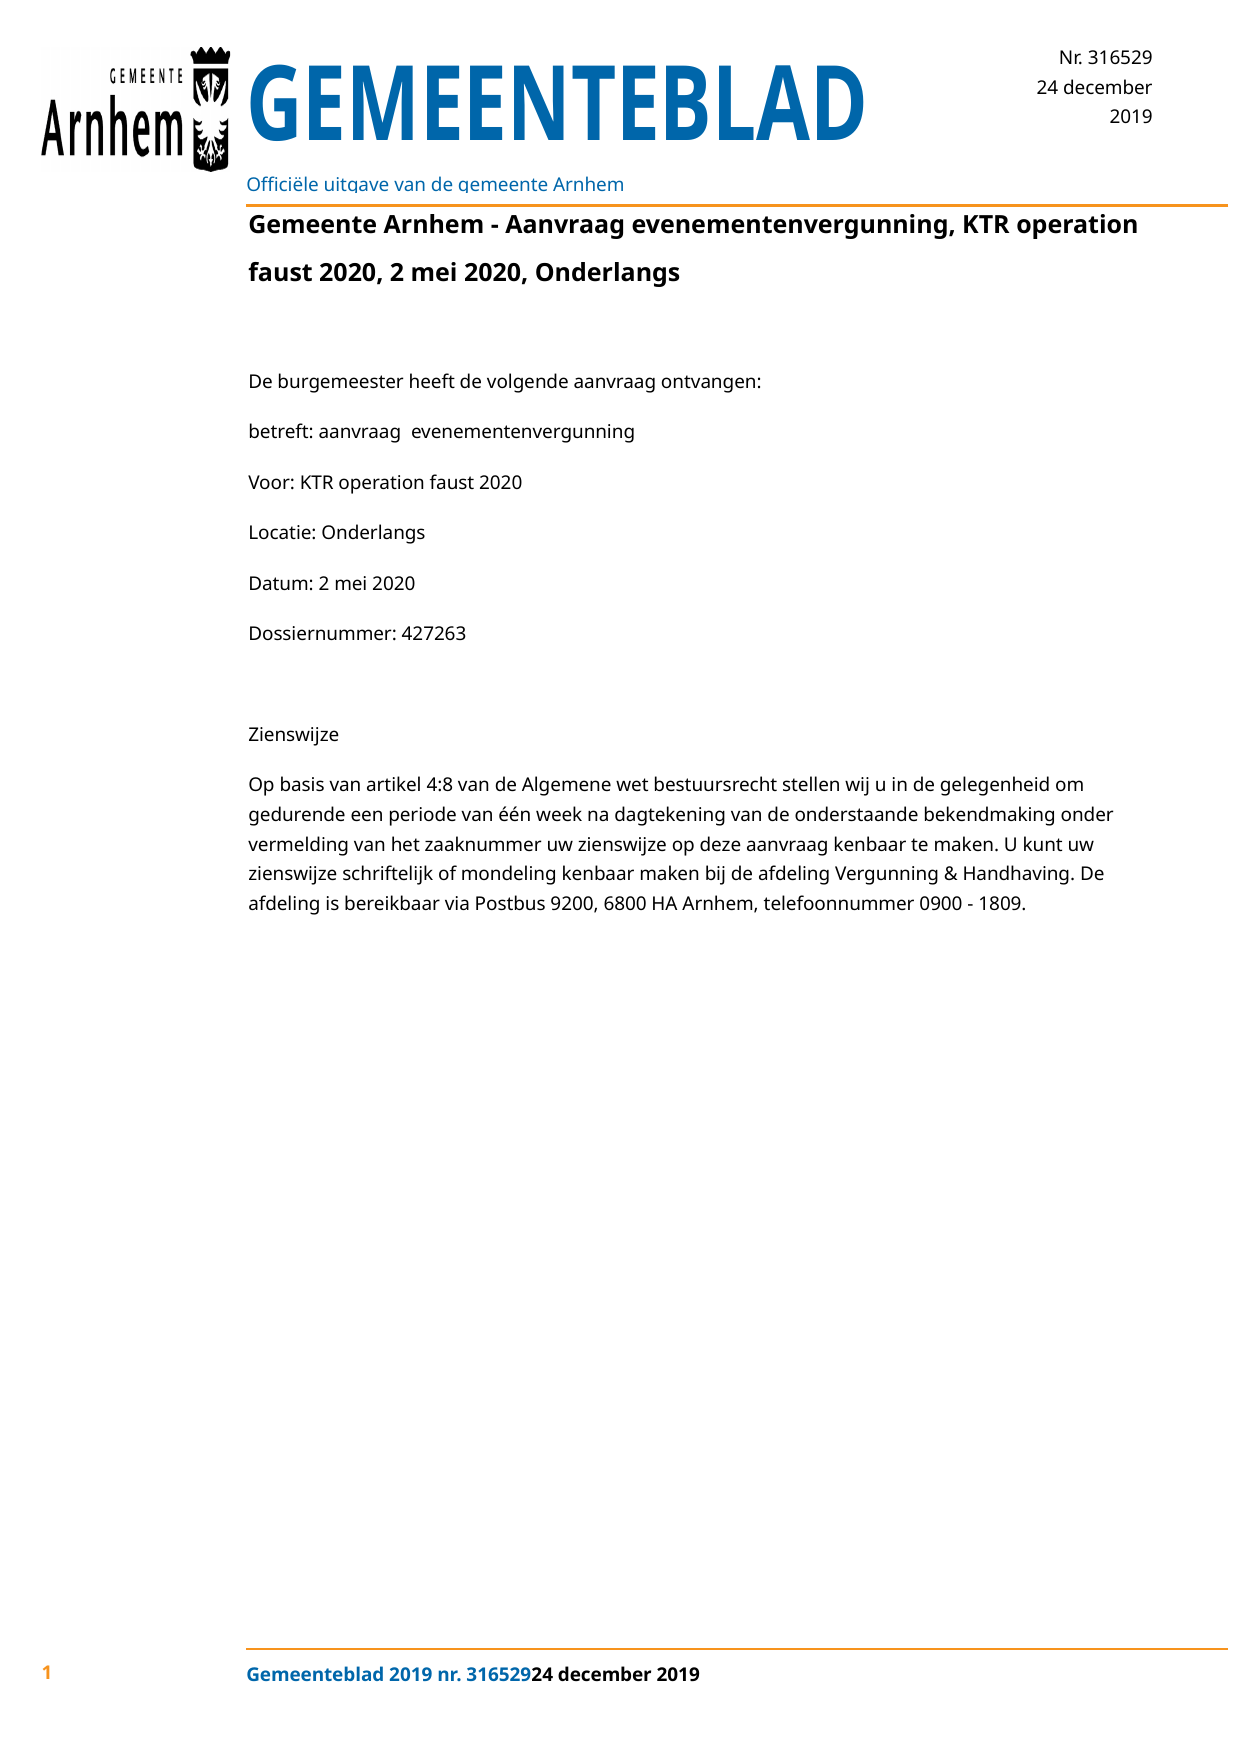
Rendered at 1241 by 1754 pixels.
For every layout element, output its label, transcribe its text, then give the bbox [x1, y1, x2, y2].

text betreft: aanvraag evenementenvergunning [248, 419, 1152, 444]
text Zienswijze [248, 721, 1152, 747]
text Datum: 2 mei 2020 [248, 570, 1152, 596]
text Locatie: Onderlangs [248, 519, 1152, 545]
text Dossiernummer: 427263 [248, 620, 1152, 646]
text De burgemeester heeft de volgende aanvraag ontvangen: [248, 368, 1152, 394]
text Op basis van artikel 4:8 van de Algemene wet bestuursrecht stellen wij u in de gelegenheid om gedurende een periode van één week na dagtekening van de onderstaande bekendmaking onder vermelding van het zaaknummer uw zienswijze op deze aanvraag kenbaar te maken. U kunt uw zienswijze schriftelijk of mondeling kenbaar maken bij de afdeling Vergunning & Handhaving. De afdeling is bereikbaar via Postbus 9200, 6800 HA Arnhem, telefoonnummer 0900 - 1809. [248, 772, 1152, 916]
text Gemeente Arnhem - Aanvraag evenementenvergunning, KTR operation faust 2020, 2 mei 2020, Onderlangs [248, 207, 1152, 288]
text Voor: KTR operation faust 2020 [248, 469, 1152, 495]
picture [41, 47, 231, 172]
